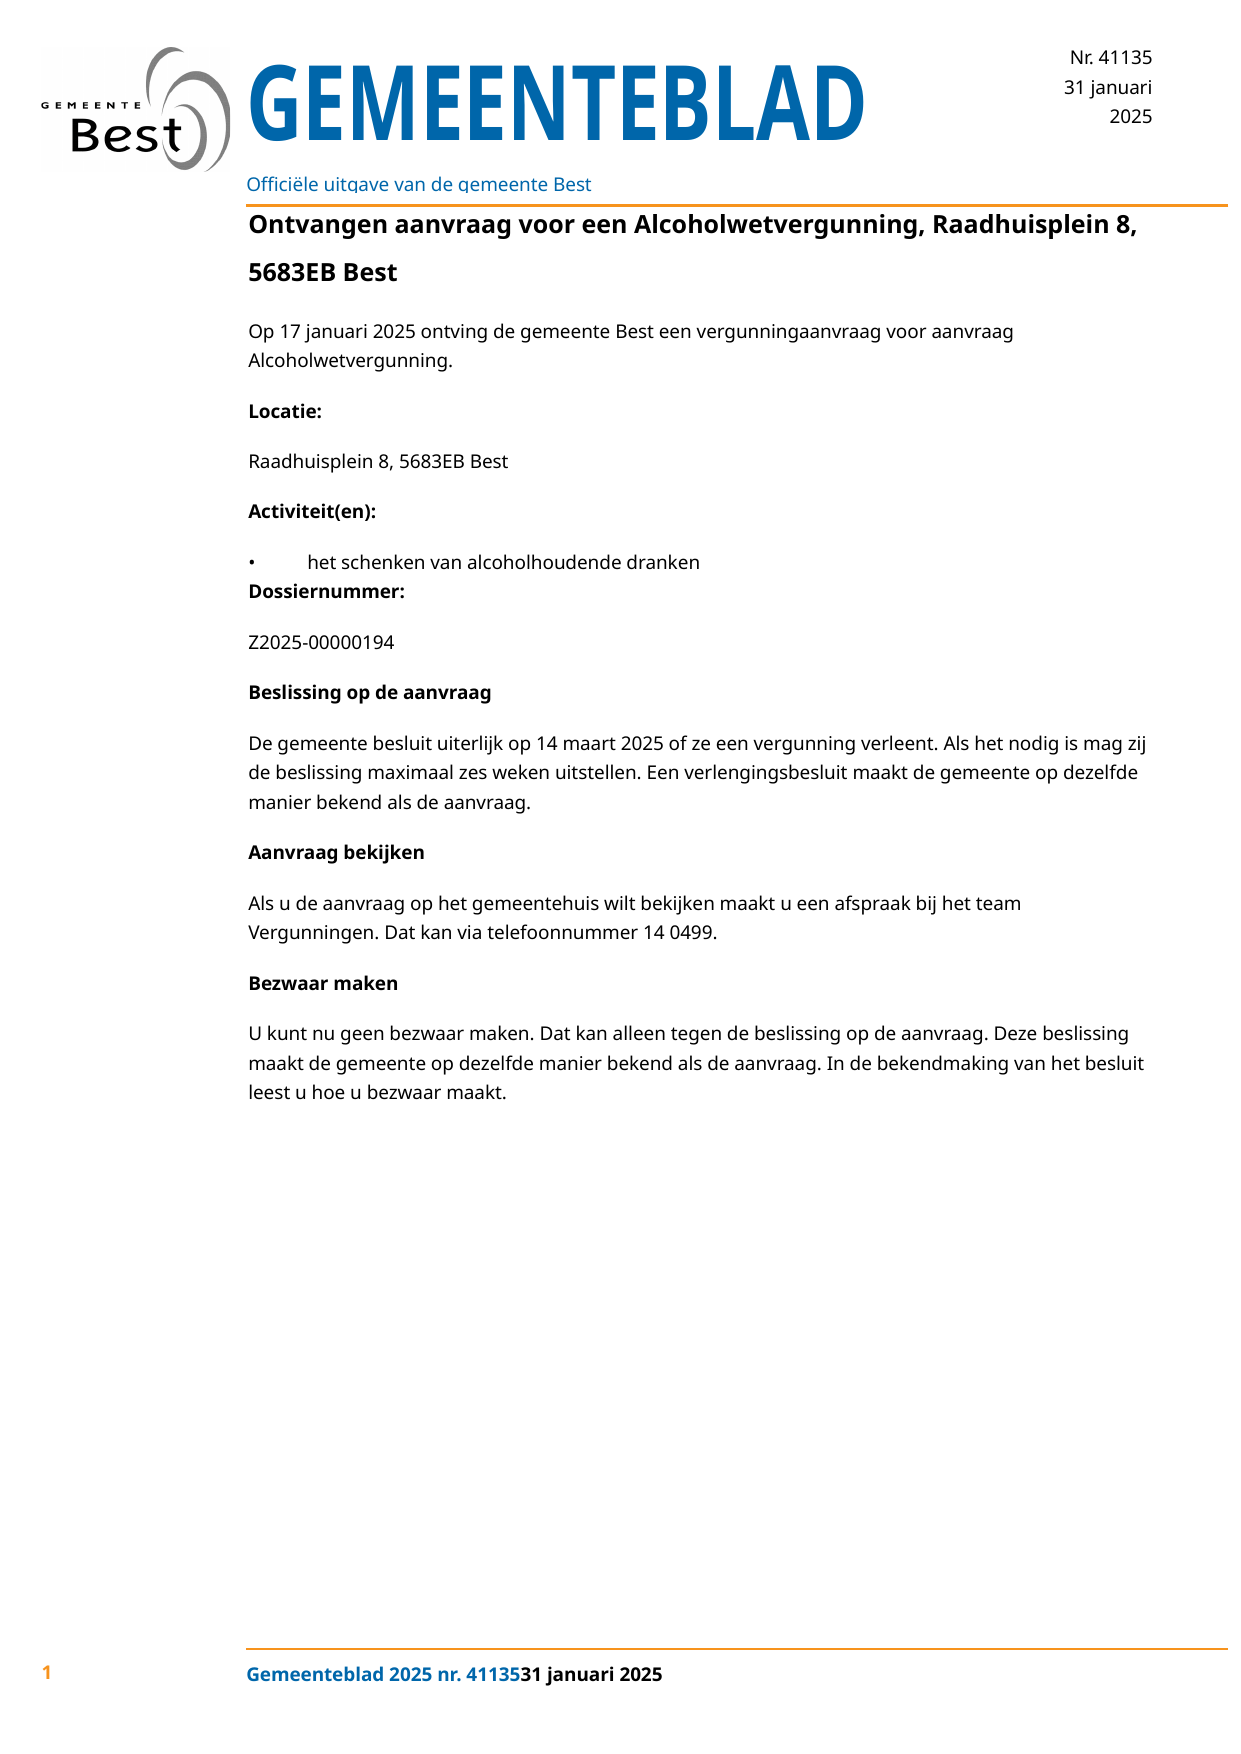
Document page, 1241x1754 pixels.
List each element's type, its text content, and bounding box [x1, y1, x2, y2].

text Ontvangen aanvraag voor een Alcoholwetvergunning, Raadhuisplein 8, 5683EB Best [248, 207, 1152, 288]
list het schenken van alcoholhoudende dranken [248, 549, 1152, 575]
text De gemeente besluit uiterlijk op 14 maart 2025 of ze een vergunning verleent. Als het nodig is mag zij de beslissing maximaal zes weken uitstellen. Een verlengingsbesluit maakt de gemeente op dezelfde manier bekend als de aanvraag. [248, 730, 1152, 815]
text Locatie: [248, 398, 1152, 424]
text Als u de aanvraag op het gemeentehuis wilt bekijken maakt u een afspraak bij het team Vergunningen. Dat kan via telefoonnummer 14 0499. [248, 890, 1152, 945]
text Bezwaar maken [248, 970, 1152, 996]
text Beslissing op de aanvraag [248, 679, 1152, 705]
text Dossiernummer: [248, 579, 1152, 604]
picture [41, 47, 231, 172]
text Activiteit(en): [248, 499, 1152, 524]
text U kunt nu geen bezwaar maken. Dat kan alleen tegen de beslissing op de aanvraag. Deze beslissing maakt de gemeente op dezelfde manier bekend als de aanvraag. In de bekendmaking van het besluit leest u hoe u bezwaar maakt. [248, 1020, 1152, 1105]
text Z2025-00000194 [248, 629, 1152, 655]
text Aanvraag bekijken [248, 839, 1152, 865]
text Op 17 januari 2025 ontving de gemeente Best een vergunningaanvraag voor aanvraag Alcoholwetvergunning. [248, 318, 1152, 373]
text Raadhuisplein 8, 5683EB Best [248, 448, 1152, 474]
